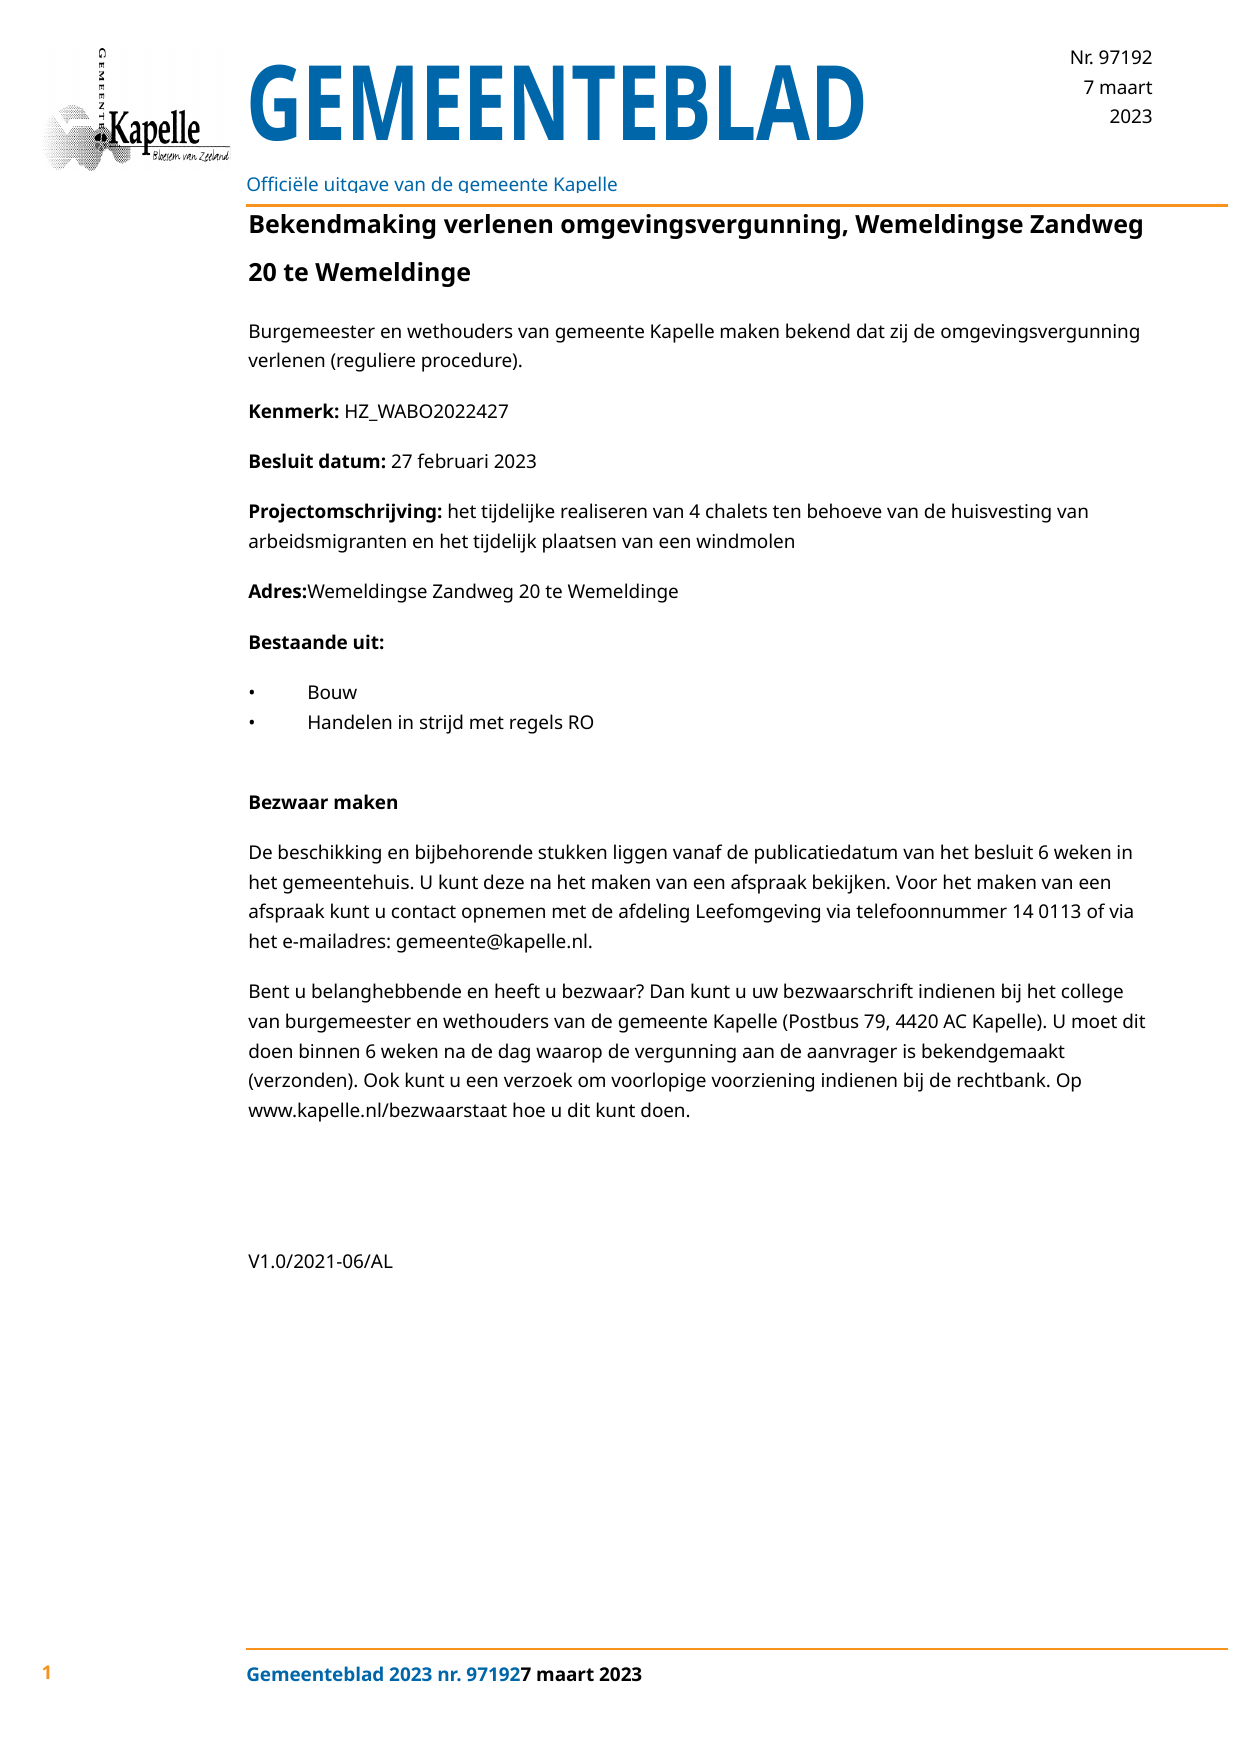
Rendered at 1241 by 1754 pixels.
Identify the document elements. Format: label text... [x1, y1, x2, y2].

text V1.0/2021-06/AL [248, 1248, 1152, 1274]
text Adres:Wemeldingse Zandweg 20 te Wemeldinge [248, 579, 1152, 604]
text Bent u belanghebbende en heeft u bezwaar? Dan kunt u uw bezwaarschrift indienen bij het college van burgemeester en wethouders van de gemeente Kapelle (Postbus 79, 4420 AC Kapelle). U moet dit doen binnen 6 weken na de dag waarop de vergunning aan de aanvrager is bekendgemaakt (verzonden). Ook kunt u een verzoek om voorlopige voorziening indienen bij de rechtbank. Op www.kapelle.nl/bezwaarstaat hoe u dit kunt doen. [248, 979, 1152, 1123]
list Bouw [248, 679, 1152, 705]
text Projectomschrijving: het tijdelijke realiseren van 4 chalets ten behoeve van de huisvesting van arbeidsmigranten en het tijdelijk plaatsen van een windmolen [248, 499, 1152, 554]
text Kenmerk: HZ_WABO2022427 [248, 398, 1152, 424]
text Bezwaar maken [248, 789, 1152, 815]
text Bekendmaking verlenen omgevingsvergunning, Wemeldingse Zandweg 20 te Wemeldinge [248, 207, 1152, 288]
text Besluit datum: 27 februari 2023 [248, 448, 1152, 474]
text Bestaande uit: [248, 629, 1152, 655]
text Burgemeester en wethouders van gemeente Kapelle maken bekend dat zij de omgevingsvergunning verlenen (reguliere procedure). [248, 318, 1152, 373]
picture [41, 47, 231, 172]
text De beschikking en bijbehorende stukken liggen vanaf de publicatiedatum van het besluit 6 weken in het gemeentehuis. U kunt deze na het maken van een afspraak bekijken. Voor het maken van een afspraak kunt u contact opnemen met de afdeling Leefomgeving via telefoonnummer 14 0113 of via het e-mailadres: gemeente@kapelle.nl. [248, 839, 1152, 954]
list Handelen in strijd met regels RO [248, 709, 1152, 735]
